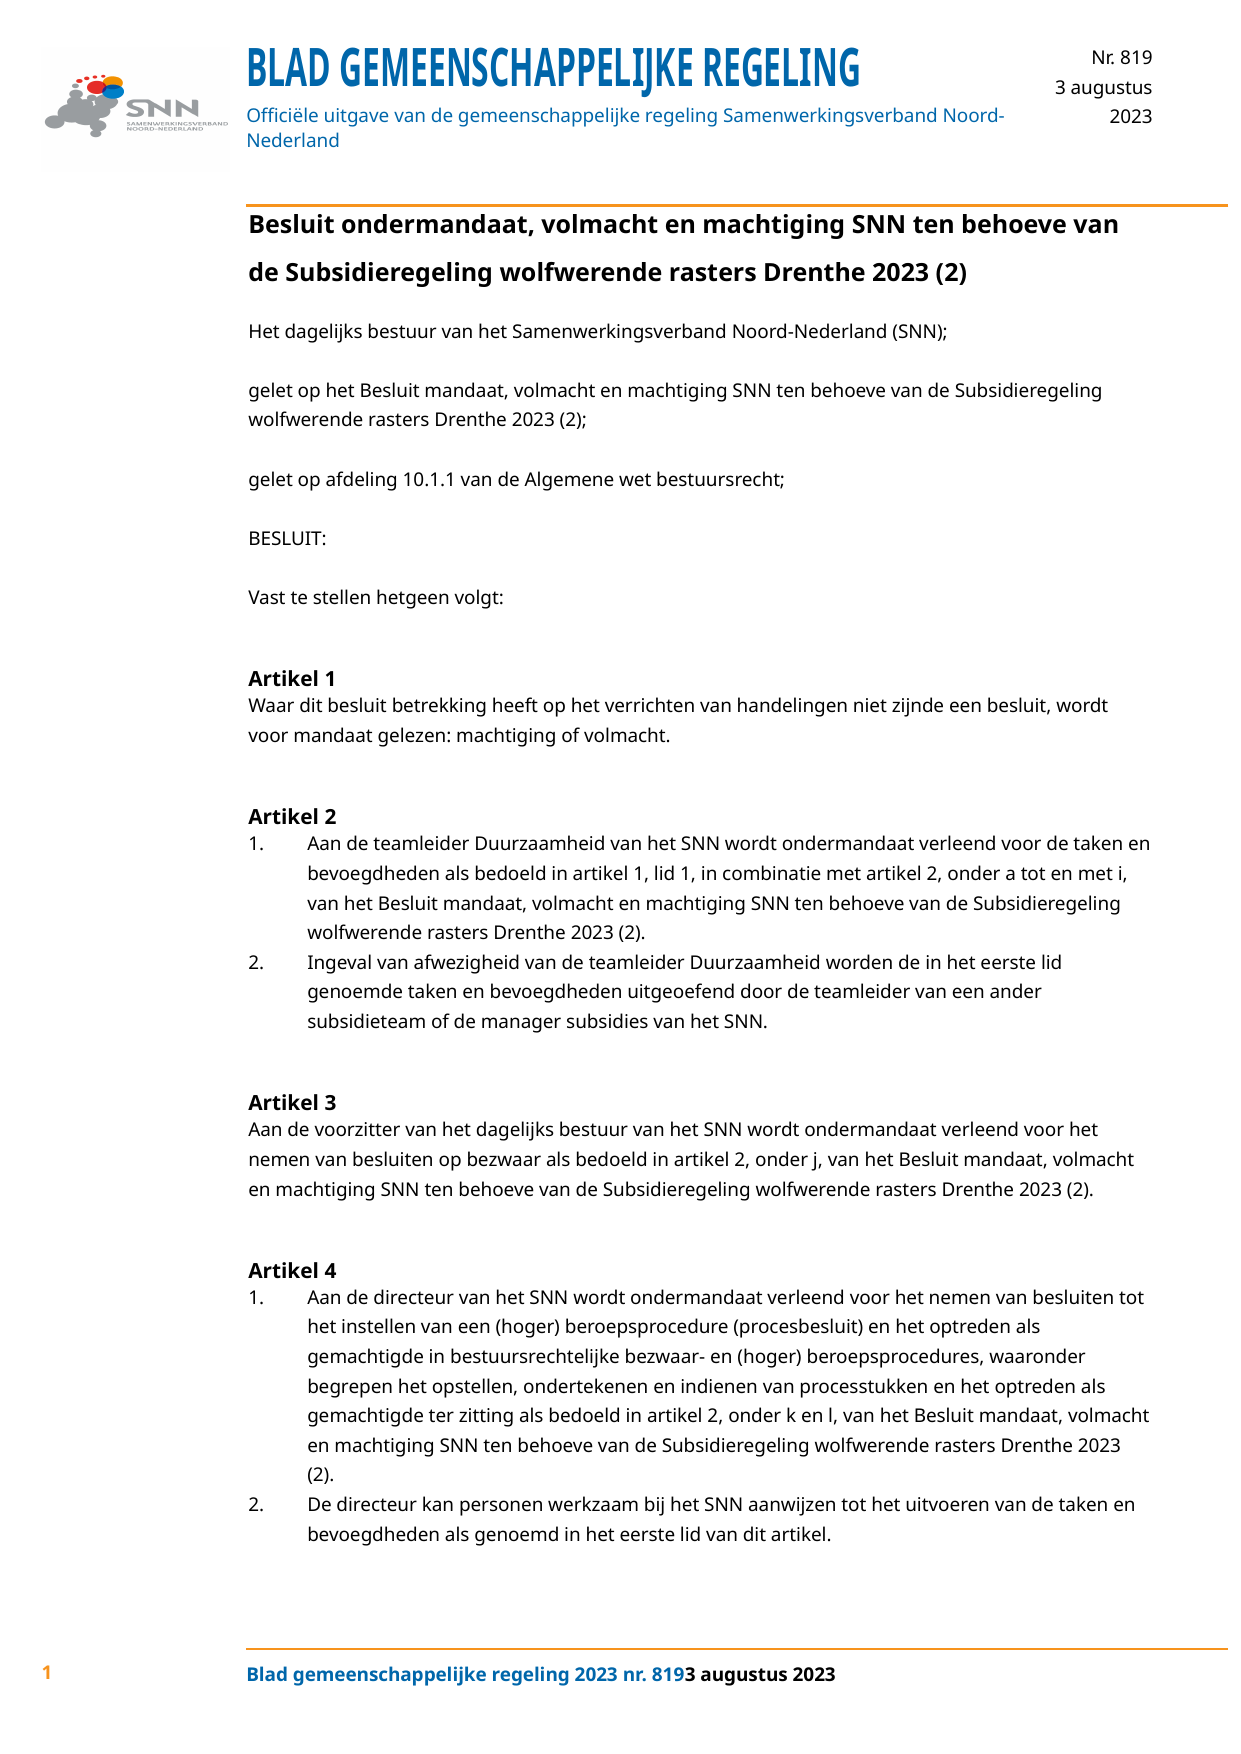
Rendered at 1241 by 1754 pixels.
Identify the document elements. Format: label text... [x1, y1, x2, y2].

text Aan de voorzitter van het dagelijks bestuur van het SNN wordt ondermandaat verleend voor het nemen van besluiten op bezwaar als bedoeld in artikel 2, onder j, van het Besluit mandaat, volmacht en machtiging SNN ten behoeve van de Subsidieregeling wolfwerende rasters Drenthe 2023 (2). [248, 1117, 1152, 1201]
text BESLUIT: [248, 525, 1152, 551]
list Aan de teamleider Duurzaamheid van het SNN wordt ondermandaat verleend voor de taken en bevoegdheden als bedoeld in artikel 1, lid 1, in combinatie met artikel 2, onder a tot en met i, van het Besluit mandaat, volmacht en machtiging SNN ten behoeve van de Subsidieregeling wolfwerende rasters Drenthe 2023 (2). [248, 831, 1152, 945]
text Het dagelijks bestuur van het Samenwerkingsverband Noord-Nederland (SNN); [248, 318, 1152, 344]
text gelet op afdeling 10.1.1 van de Algemene wet bestuursrecht; [248, 466, 1152, 492]
text Artikel 2 [248, 802, 1152, 831]
text Waar dit besluit betrekking heeft op het verrichten van handelingen niet zijnde een besluit, wordt voor mandaat gelezen: machtiging of volmacht. [248, 693, 1152, 748]
text gelet op het Besluit mandaat, volmacht en machtiging SNN ten behoeve van de Subsidieregeling wolfwerende rasters Drenthe 2023 (2); [248, 377, 1152, 432]
text Artikel 3 [248, 1088, 1152, 1117]
text Artikel 4 [248, 1256, 1152, 1284]
picture [41, 47, 231, 172]
text Besluit ondermandaat, volmacht en machtiging SNN ten behoeve van de Subsidieregeling wolfwerende rasters Drenthe 2023 (2) [248, 207, 1152, 288]
list Aan de directeur van het SNN wordt ondermandaat verleend voor het nemen van besluiten tot het instellen van een (hoger) beroepsprocedure (procesbesluit) en het optreden als gemachtigde in bestuursrechtelijke bezwaar- en (hoger) beroepsprocedures, waaronder begrepen het opstellen, ondertekenen en indienen van processtukken en het optreden als gemachtigde ter zitting als bedoeld in artikel 2, onder k en l, van het Besluit mandaat, volmacht en machtiging SNN ten behoeve van de Subsidieregeling wolfwerende rasters Drenthe 2023 (2). [248, 1284, 1152, 1487]
list Ingeval van afwezigheid van de teamleider Duurzaamheid worden de in het eerste lid genoemde taken en bevoegdheden uitgeoefend door de teamleider van een ander subsidieteam of de manager subsidies van het SNN. [248, 949, 1152, 1034]
text Artikel 1 [248, 664, 1152, 693]
list De directeur kan personen werkzaam bij het SNN aanwijzen tot het uitvoeren van de taken en bevoegdheden als genoemd in het eerste lid van dit artikel. [248, 1491, 1152, 1547]
text Vast te stellen hetgeen volgt: [248, 584, 1152, 610]
